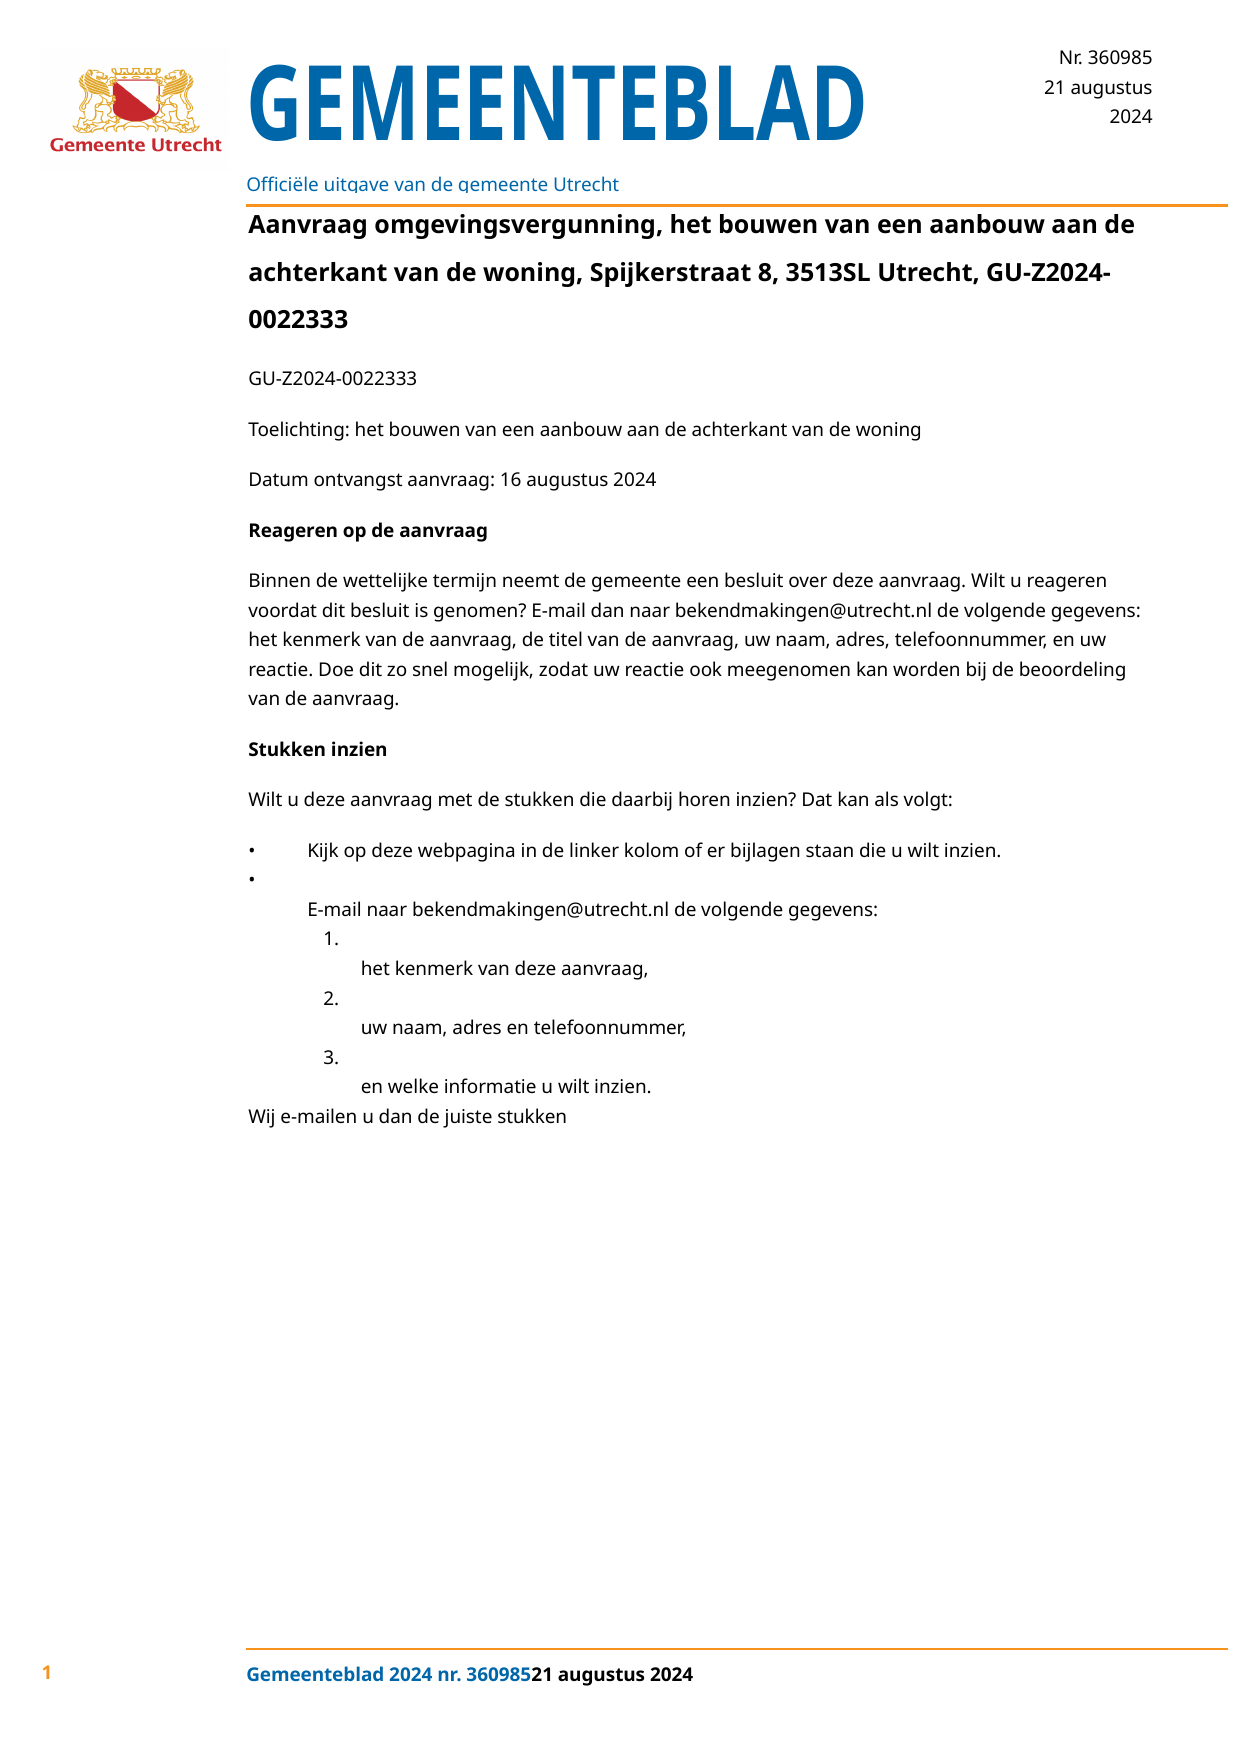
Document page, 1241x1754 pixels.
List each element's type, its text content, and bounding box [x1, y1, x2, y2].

list E-mail naar bekendmakingen@utrecht.nl de volgende gegevens: [248, 896, 1152, 922]
text Binnen de wettelijke termijn neemt de gemeente een besluit over deze aanvraag. Wilt u reageren voordat dit besluit is genomen? E-mail dan naar bekendmakingen@utrecht.nl de volgende gegevens: het kenmerk van de aanvraag, de titel van de aanvraag, uw naam, adres, telefoonnummer, en uw reactie. Doe dit zo snel mogelijk, zodat uw reactie ook meegenomen kan worden bij de beoordeling van de aanvraag. [248, 567, 1152, 711]
text Datum ontvangst aanvraag: 16 augustus 2024 [248, 466, 1152, 492]
list Kijk op deze webpagina in de linker kolom of er bijlagen staan die u wilt inzien. [248, 837, 1152, 862]
text Wilt u deze aanvraag met de stukken die daarbij horen inzien? Dat kan als volgt: [248, 786, 1152, 812]
text Wij e-mailen u dan de juiste stukken [248, 1103, 1152, 1129]
text Reageren op de aanvraag [248, 517, 1152, 542]
list en welke informatie u wilt inzien. [323, 1073, 1152, 1099]
list het kenmerk van deze aanvraag, [323, 955, 1152, 981]
list uw naam, adres en telefoonnummer, [323, 1014, 1152, 1040]
text GU-Z2024-0022333 [248, 366, 1152, 391]
picture [41, 47, 231, 172]
text Aanvraag omgevingsvergunning, het bouwen van een aanbouw aan de achterkant van de woning, Spijkerstraat 8, 3513SL Utrecht, GU-Z2024-0022333 [248, 207, 1152, 336]
text Stukken inzien [248, 736, 1152, 762]
text Toelichting: het bouwen van een aanbouw aan de achterkant van de woning [248, 416, 1152, 442]
